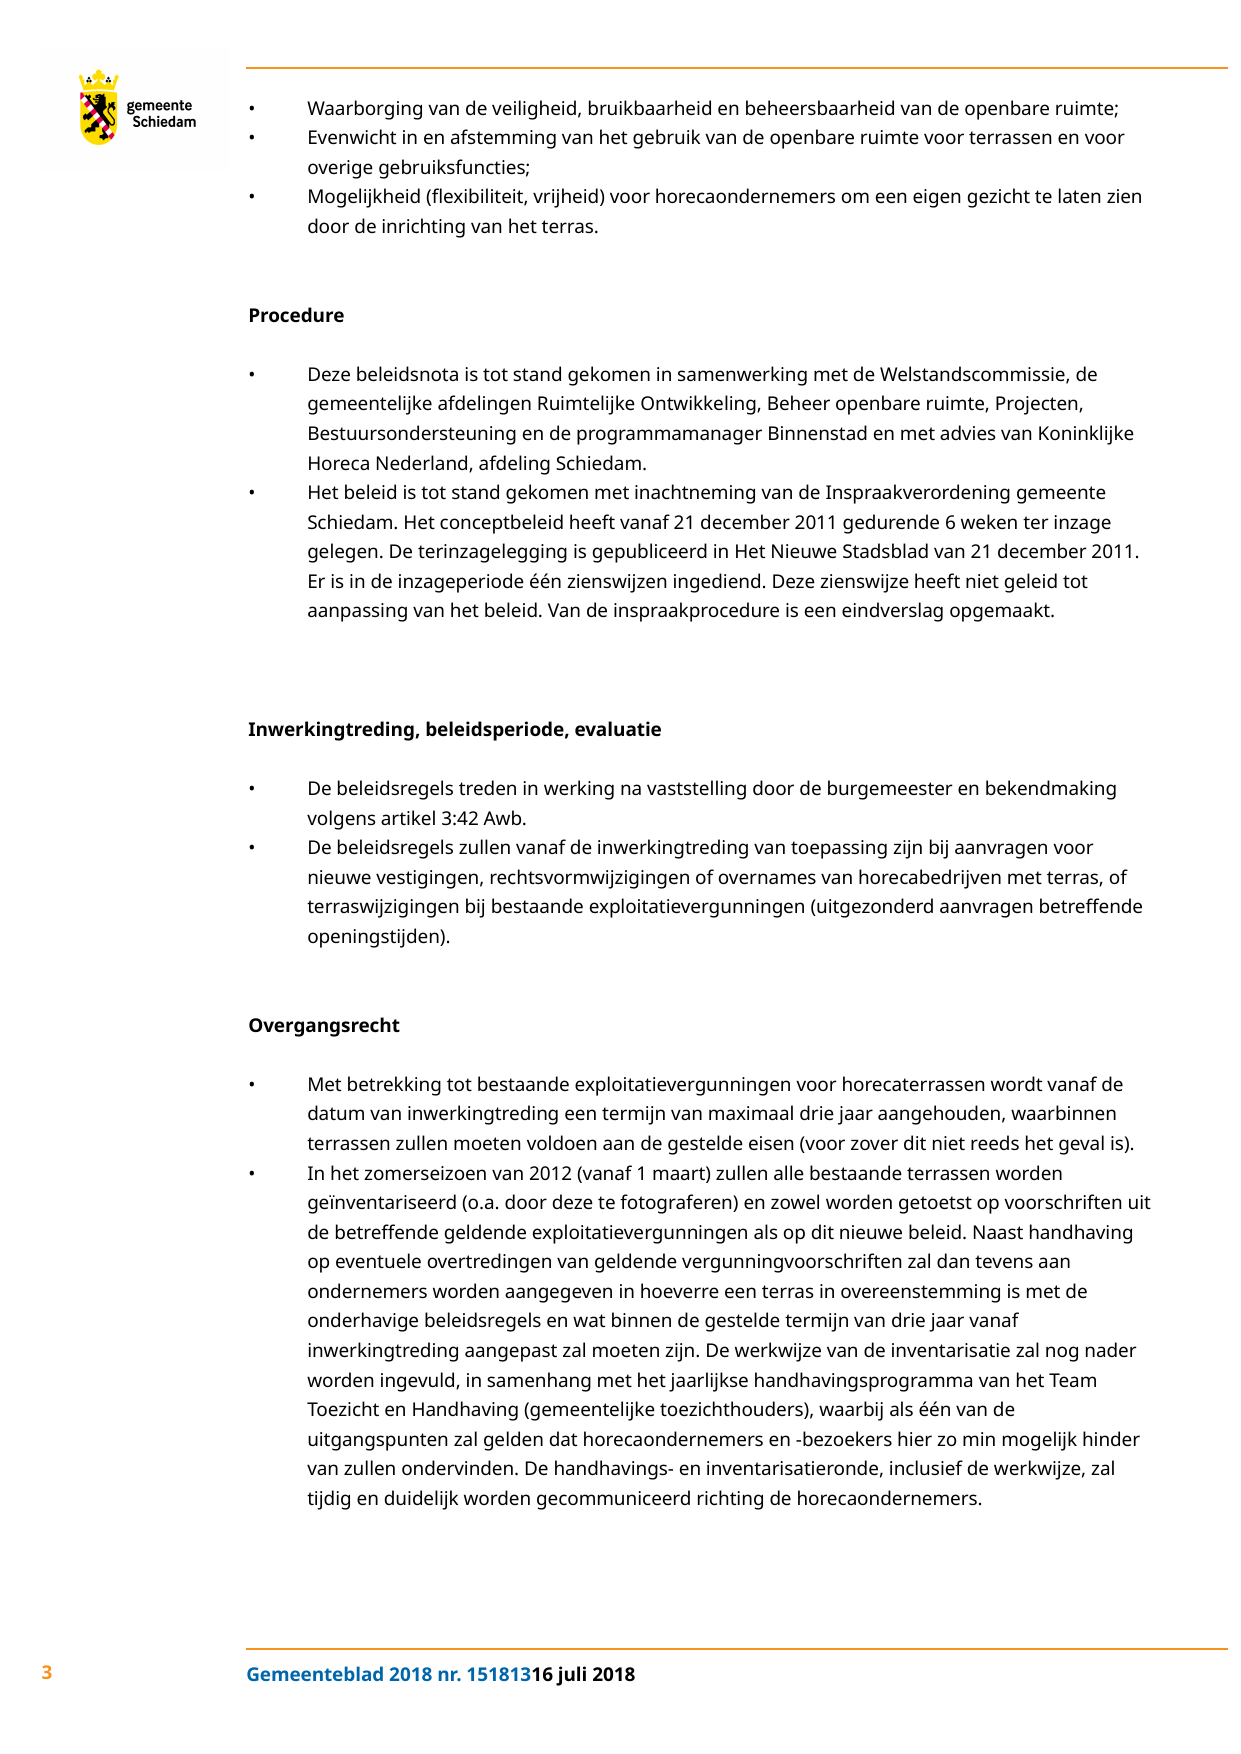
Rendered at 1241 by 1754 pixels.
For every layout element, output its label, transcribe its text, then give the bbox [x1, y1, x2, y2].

list Met betrekking tot bestaande exploitatievergunningen voor horecaterrassen wordt vanaf de datum van inwerkingtreding een termijn van maximaal drie jaar aangehouden, waarbinnen terrassen zullen moeten voldoen aan de gestelde eisen (voor zover dit niet reeds het geval is). [248, 1071, 1152, 1156]
list De beleidsregels treden in werking na vaststelling door de burgemeester en bekendmaking volgens artikel 3:42 Awb. [248, 775, 1152, 831]
text Inwerkingtreding, beleidsperiode, evaluatie [248, 716, 1152, 742]
picture [41, 47, 231, 172]
list In het zomerseizoen van 2012 (vanaf 1 maart) zullen alle bestaande terrassen worden geïnventariseerd (o.a. door deze te fotograferen) en zowel worden getoetst op voorschriften uit de betreffende geldende exploitatievergunningen als op dit nieuwe beleid. Naast handhaving op eventuele overtredingen van geldende vergunningvoorschriften zal dan tevens aan ondernemers worden aangegeven in hoeverre een terras in overeenstemming is met de onderhavige beleidsregels en wat binnen de gestelde termijn van drie jaar vanaf inwerkingtreding aangepast zal moeten zijn. De werkwijze van de inventarisatie zal nog nader worden ingevuld, in samenhang met het jaarlijkse handhavingsprogramma van het Team Toezicht en Handhaving (gemeentelijke toezichthouders), waarbij als één van de uitgangspunten zal gelden dat horecaondernemers en -bezoekers hier zo min mogelijk hinder van zullen ondervinden. De handhavings- en inventarisatieronde, inclusief de werkwijze, zal tijdig en duidelijk worden gecommuniceerd richting de horecaondernemers. [248, 1160, 1152, 1511]
text Overgangsrecht [248, 1012, 1152, 1038]
list De beleidsregels zullen vanaf de inwerkingtreding van toepassing zijn bij aanvragen voor nieuwe vestigingen, rechtsvormwijzigingen of overnames van horecabedrijven met terras, of terraswijzigingen bij bestaande exploitatievergunningen (uitgezonderd aanvragen betreffende openingstijden). [248, 834, 1152, 949]
text Procedure [248, 302, 1152, 328]
list Evenwicht in en afstemming van het gebruik van de openbare ruimte voor terrassen en voor overige gebruiksfuncties; [248, 124, 1152, 180]
list Mogelijkheid (flexibiliteit, vrijheid) voor horecaondernemers om een eigen gezicht te laten zien door de inrichting van het terras. [248, 183, 1152, 239]
list Het beleid is tot stand gekomen met inachtneming van de Inspraakverordening gemeente Schiedam. Het conceptbeleid heeft vanaf 21 december 2011 gedurende 6 weken ter inzage gelegen. De terinzagelegging is gepubliceerd in Het Nieuwe Stadsblad van 21 december 2011. Er is in de inzageperiode één zienswijzen ingediend. Deze zienswijze heeft niet geleid tot aanpassing van het beleid. Van de inspraakprocedure is een eindverslag opgemaakt. [248, 479, 1152, 623]
list Deze beleidsnota is tot stand gekomen in samenwerking met de Welstandscommissie, de gemeentelijke afdelingen Ruimtelijke Ontwikkeling, Beheer openbare ruimte, Projecten, Bestuursondersteuning en de programmamanager Binnenstad en met advies van Koninklijke Horeca Nederland, afdeling Schiedam. [248, 361, 1152, 476]
list Waarborging van de veiligheid, bruikbaarheid en beheersbaarheid van de openbare ruimte; [248, 95, 1152, 121]
